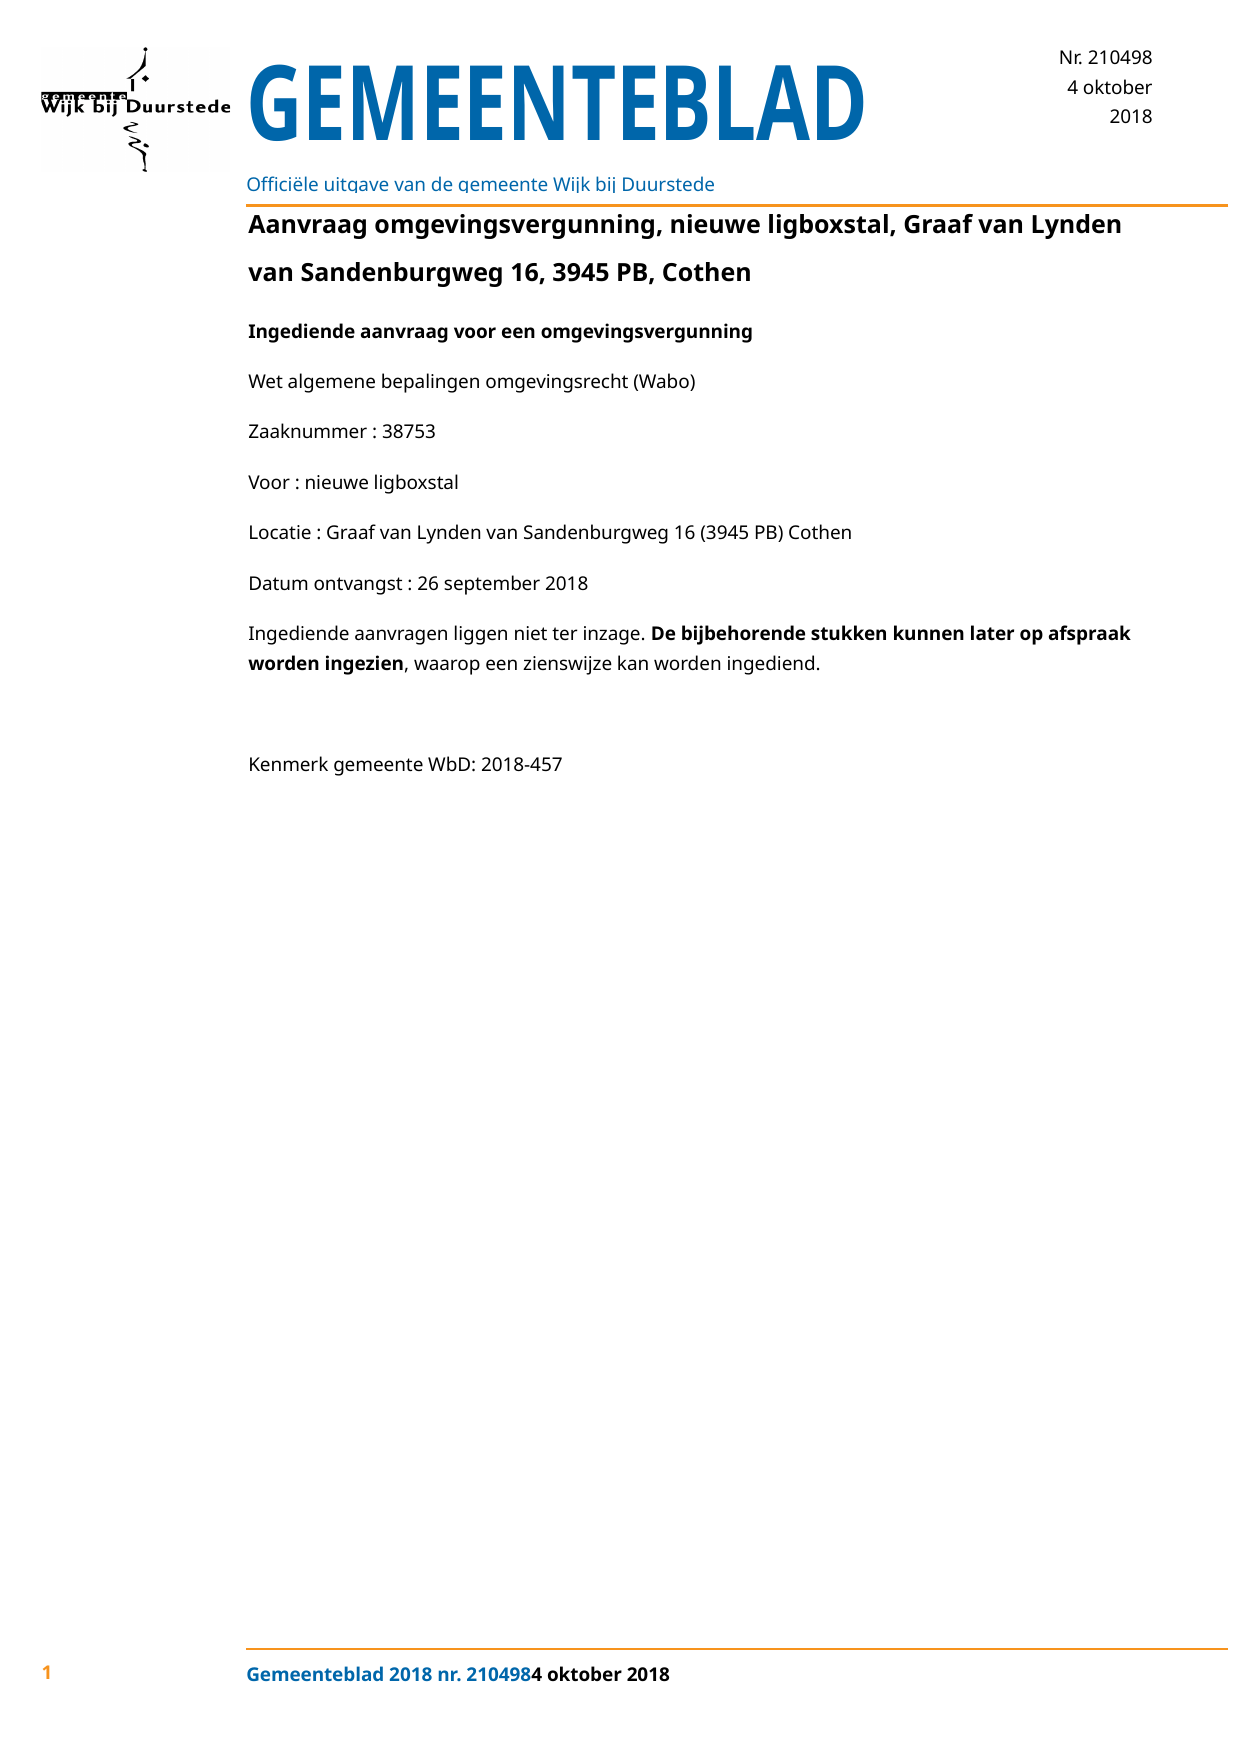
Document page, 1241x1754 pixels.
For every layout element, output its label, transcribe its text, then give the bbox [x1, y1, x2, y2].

text Wet algemene bepalingen omgevingsrecht (Wabo) [248, 368, 1152, 394]
text Datum ontvangst : 26 september 2018 [248, 570, 1152, 596]
text Voor : nieuwe ligboxstal [248, 469, 1152, 495]
text Zaaknummer : 38753 [248, 419, 1152, 444]
picture [41, 47, 231, 172]
text Locatie : Graaf van Lynden van Sandenburgweg 16 (3945 PB) Cothen [248, 519, 1152, 545]
text Ingediende aanvragen liggen niet ter inzage. De bijbehorende stukken kunnen later op afspraak worden ingezien, waarop een zienswijze kan worden ingediend. [248, 620, 1152, 676]
text Aanvraag omgevingsvergunning, nieuwe ligboxstal, Graaf van Lynden van Sandenburgweg 16, 3945 PB, Cothen [248, 207, 1152, 288]
text Kenmerk gemeente WbD: 2018-457 [248, 751, 1152, 777]
text Ingediende aanvraag voor een omgevingsvergunning [248, 318, 1152, 344]
